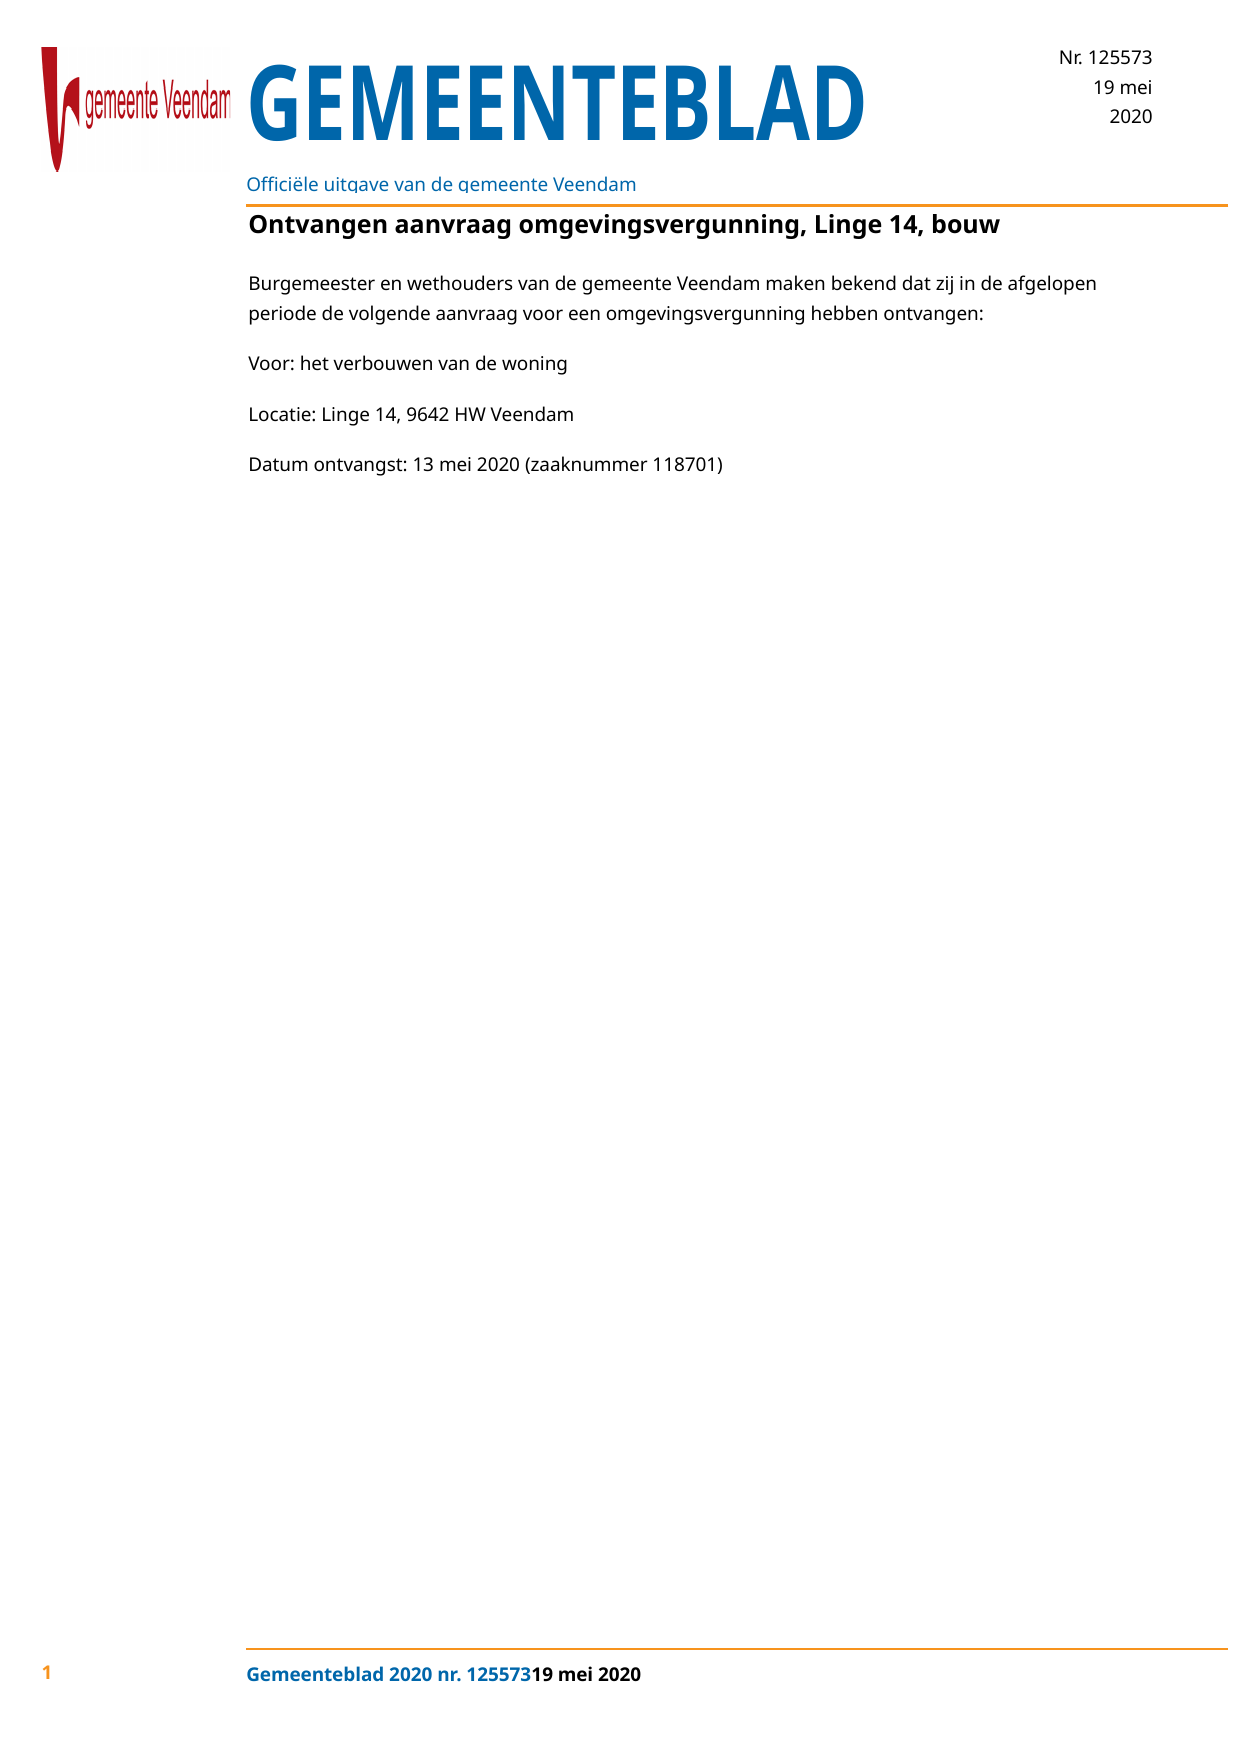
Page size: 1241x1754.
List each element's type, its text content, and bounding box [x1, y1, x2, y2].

text Ontvangen aanvraag omgevingsvergunning, Linge 14, bouw [248, 207, 1152, 241]
text Datum ontvangst: 13 mei 2020 (zaaknummer 118701) [248, 451, 1152, 477]
text Locatie: Linge 14, 9642 HW Veendam [248, 401, 1152, 426]
text Burgemeester en wethouders van de gemeente Veendam maken bekend dat zij in de afgelopen periode de volgende aanvraag voor een omgevingsvergunning hebben ontvangen: [248, 270, 1152, 326]
text Voor: het verbouwen van de woning [248, 350, 1152, 376]
picture [41, 47, 231, 172]
